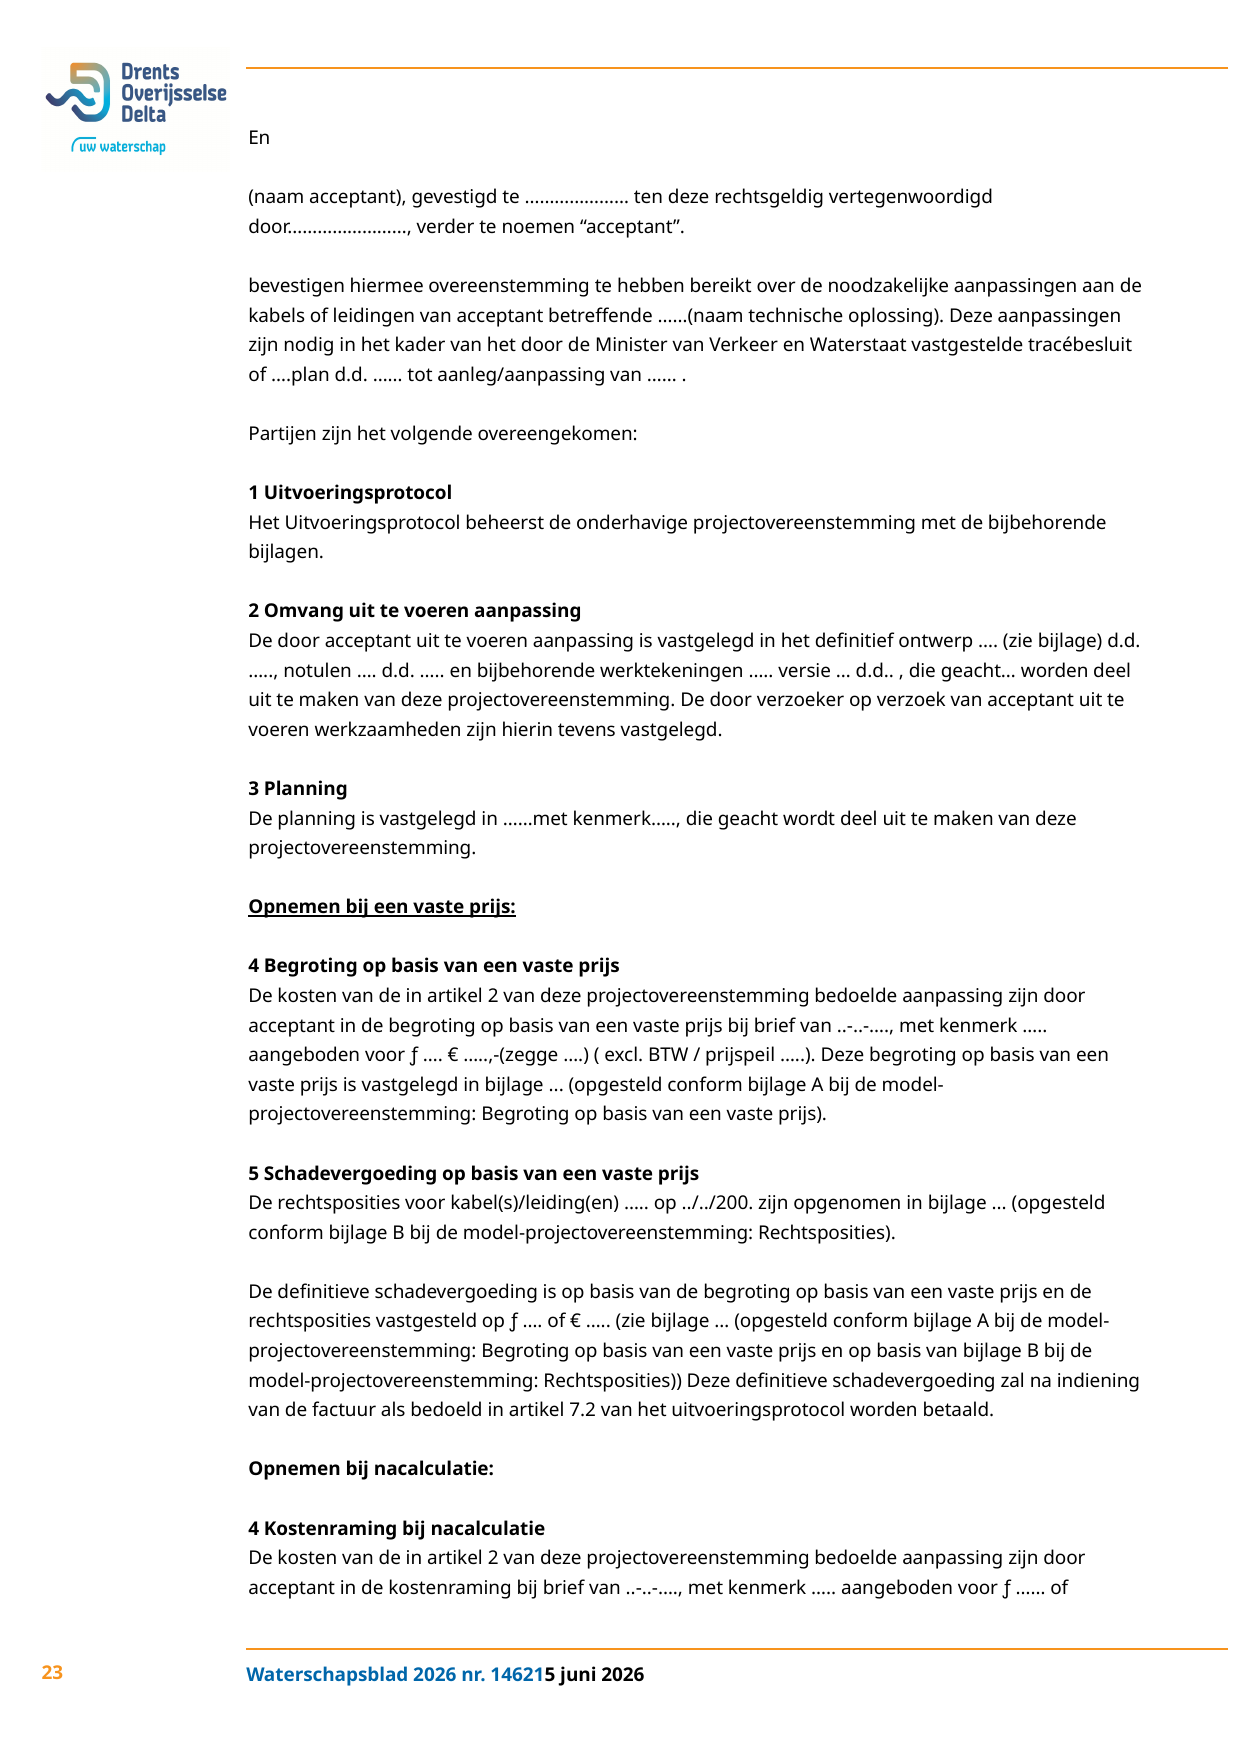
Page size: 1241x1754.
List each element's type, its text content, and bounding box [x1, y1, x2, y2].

text De kosten van de in artikel 2 van deze projectovereenstemming bedoelde aanpassing zijn door acceptant in de begroting op basis van een vaste prijs bij brief van ..-..-…., met kenmerk ….. aangeboden voor ƒ …. € …..,-(zegge ….) ( excl. BTW / prijspeil …..). Deze begroting op basis van een vaste prijs is vastgelegd in bijlage ... (opgesteld conform bijlage A bij de model- projectovereenstemming: Begroting op basis van een vaste prijs). [248, 982, 1152, 1126]
text De planning is vastgelegd in ……met kenmerk….., die geacht wordt deel uit te maken van deze projectovereenstemming. [248, 805, 1152, 860]
text 1 Uitvoeringsprotocol [248, 479, 1152, 505]
text De kosten van de in artikel 2 van deze projectovereenstemming bedoelde aanpassing zijn door acceptant in de kostenraming bij brief van ..-..-…., met kenmerk ….. aangeboden voor ƒ …… of [248, 1544, 1152, 1600]
text 4 Begroting op basis van een vaste prijs [248, 953, 1152, 978]
text Opnemen bij nacalculatie: [248, 1456, 1152, 1481]
text 2 Omvang uit te voeren aanpassing [248, 598, 1152, 623]
text De rechtsposities voor kabel(s)/leiding(en) ….. op ../../200. zijn opgenomen in bijlage ... (opgesteld conform bijlage B bij de model-projectovereenstemming: Rechtsposities). [248, 1189, 1152, 1245]
text 5 Schadevergoeding op basis van een vaste prijs [248, 1160, 1152, 1186]
text En [248, 124, 1152, 150]
picture [41, 47, 231, 172]
text bevestigen hiermee overeenstemming te hebben bereikt over de noodzakelijke aanpassingen aan de kabels of leidingen van acceptant betreffende ……(naam technische oplossing). Deze aanpassingen zijn nodig in het kader van het door de Minister van Verkeer en Waterstaat vastgestelde tracébesluit of ….plan d.d. …… tot aanleg/aanpassing van …… . [248, 272, 1152, 387]
text Opnemen bij een vaste prijs: [248, 893, 1152, 919]
text 4 Kostenraming bij nacalculatie [248, 1515, 1152, 1541]
text De door acceptant uit te voeren aanpassing is vastgelegd in het definitief ontwerp …. (zie bijlage) d.d. ….., notulen …. d.d. ….. en bijbehorende werktekeningen ….. versie … d.d.. , die geacht… worden deel uit te maken van deze projectovereenstemming. De door verzoeker op verzoek van acceptant uit te voeren werkzaamheden zijn hierin tevens vastgelegd. [248, 627, 1152, 742]
text Het Uitvoeringsprotocol beheerst de onderhavige projectovereenstemming met de bijbehorende bijlagen. [248, 509, 1152, 564]
text (naam acceptant), gevestigd te ………………… ten deze rechtsgeldig vertegenwoordigd door……………………, verder te noemen “acceptant”. [248, 183, 1152, 239]
text 3 Planning [248, 775, 1152, 801]
text De definitieve schadevergoeding is op basis van de begroting op basis van een vaste prijs en de rechtsposities vastgesteld op ƒ …. of € ….. (zie bijlage … (opgesteld conform bijlage A bij de model-projectovereenstemming: Begroting op basis van een vaste prijs en op basis van bijlage B bij de model-projectovereenstemming: Rechtsposities)) Deze definitieve schadevergoeding zal na indiening van de factuur als bedoeld in artikel 7.2 van het uitvoeringsprotocol worden betaald. [248, 1278, 1152, 1422]
text Partijen zijn het volgende overeengekomen: [248, 420, 1152, 446]
